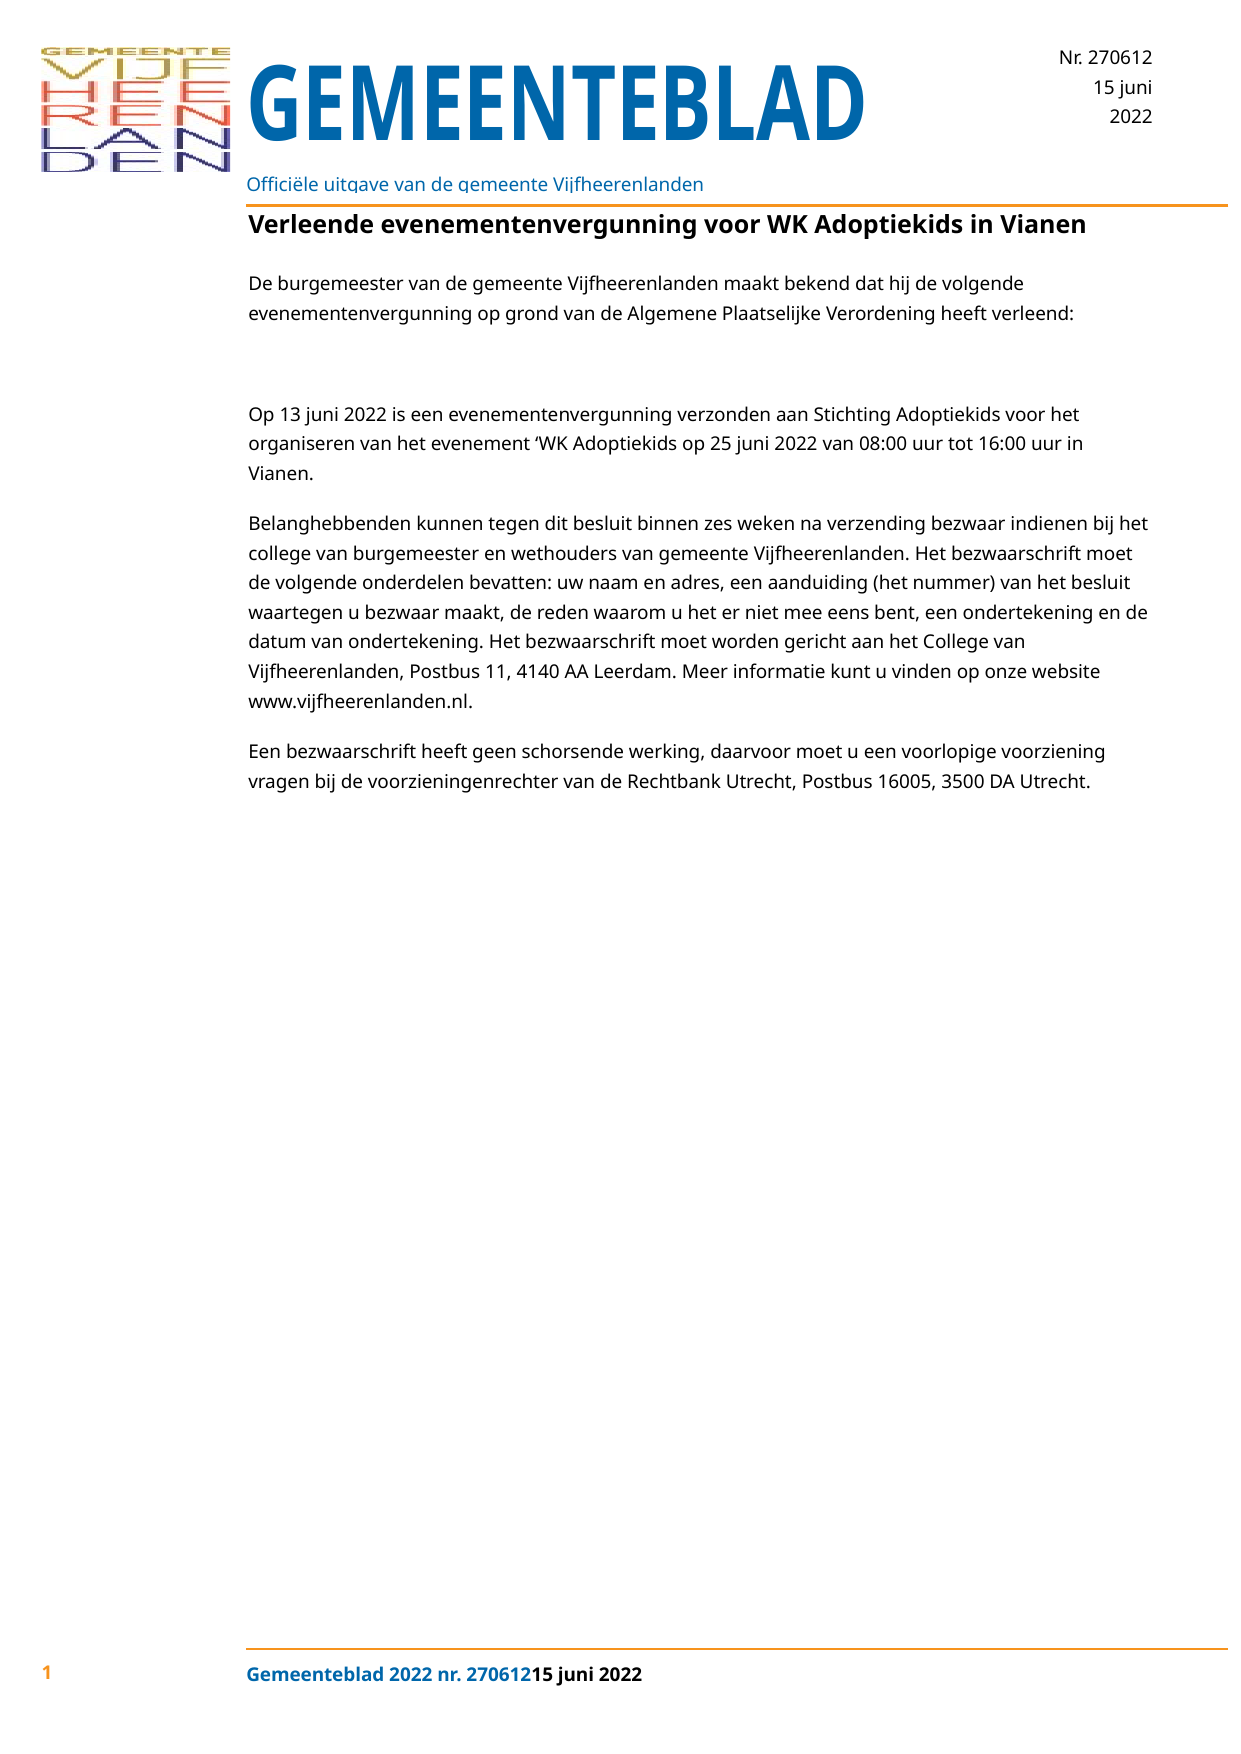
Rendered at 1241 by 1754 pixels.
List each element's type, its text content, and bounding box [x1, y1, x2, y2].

text Op 13 juni 2022 is een evenementenvergunning verzonden aan Stichting Adoptiekids voor het organiseren van het evenement ‘WK Adoptiekids op 25 juni 2022 van 08:00 uur tot 16:00 uur in Vianen. [248, 401, 1152, 486]
text Belanghebbenden kunnen tegen dit besluit binnen zes weken na verzending bezwaar indienen bij het college van burgemeester en wethouders van gemeente Vijfheerenlanden. Het bezwaarschrift moet de volgende onderdelen bevatten: uw naam en adres, een aanduiding (het nummer) van het besluit waartegen u bezwaar maakt, de reden waarom u het er niet mee eens bent, een ondertekening en de datum van ondertekening. Het bezwaarschrift moet worden gericht aan het College van Vijfheerenlanden, Postbus 11, 4140 AA Leerdam. Meer informatie kunt u vinden op onze website www.vijfheerenlanden.nl. [248, 510, 1152, 713]
text Een bezwaarschrift heeft geen schorsende werking, daarvoor moet u een voorlopige voorziening vragen bij de voorzieningenrechter van de Rechtbank Utrecht, Postbus 16005, 3500 DA Utrecht. [248, 738, 1152, 793]
text De burgemeester van de gemeente Vijfheerenlanden maakt bekend dat hij de volgende evenementenvergunning op grond van de Algemene Plaatselijke Verordening heeft verleend: [248, 270, 1152, 326]
picture [41, 47, 231, 172]
text Verleende evenementenvergunning voor WK Adoptiekids in Vianen [248, 207, 1152, 241]
